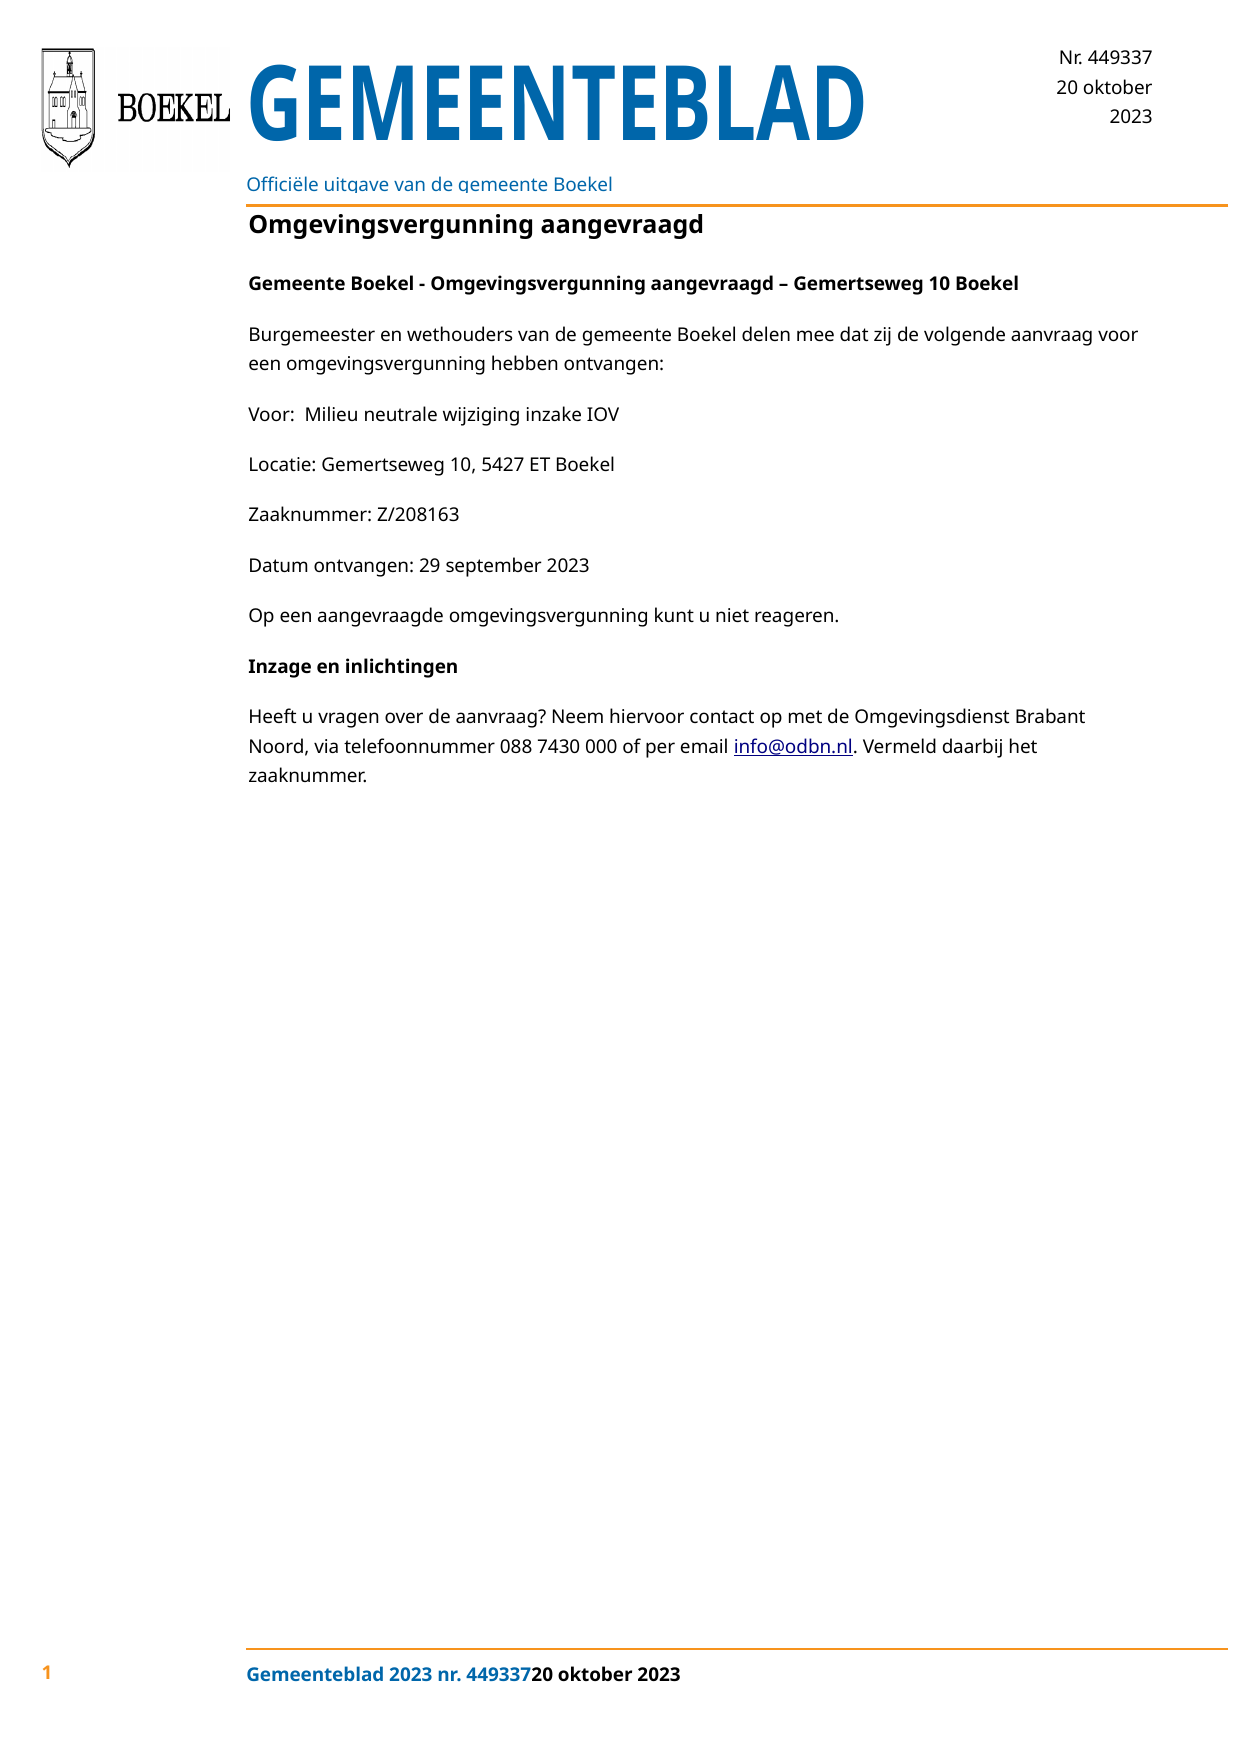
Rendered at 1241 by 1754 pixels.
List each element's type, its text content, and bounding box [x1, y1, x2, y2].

text Gemeente Boekel - Omgevingsvergunning aangevraagd – Gemertseweg 10 Boekel [248, 270, 1152, 296]
text Zaaknummer: Z/208163 [248, 502, 1152, 527]
text Voor: Milieu neutrale wijziging inzake IOV [248, 401, 1152, 426]
text Op een aangevraagde omgevingsvergunning kunt u niet reageren. [248, 602, 1152, 628]
text Inzage en inlichtingen [248, 653, 1152, 678]
text Locatie: Gemertseweg 10, 5427 ET Boekel [248, 451, 1152, 477]
picture [41, 47, 231, 172]
text Heeft u vragen over de aanvraag? Neem hiervoor contact op met de Omgevingsdienst Brabant Noord, via telefoonnummer 088 7430 000 of per email info@odbn.nl. Vermeld daarbij het zaaknummer. [248, 703, 1152, 788]
text Datum ontvangen: 29 september 2023 [248, 552, 1152, 578]
text Omgevingsvergunning aangevraagd [248, 207, 1152, 241]
text Burgemeester en wethouders van de gemeente Boekel delen mee dat zij de volgende aanvraag voor een omgevingsvergunning hebben ontvangen: [248, 321, 1152, 376]
